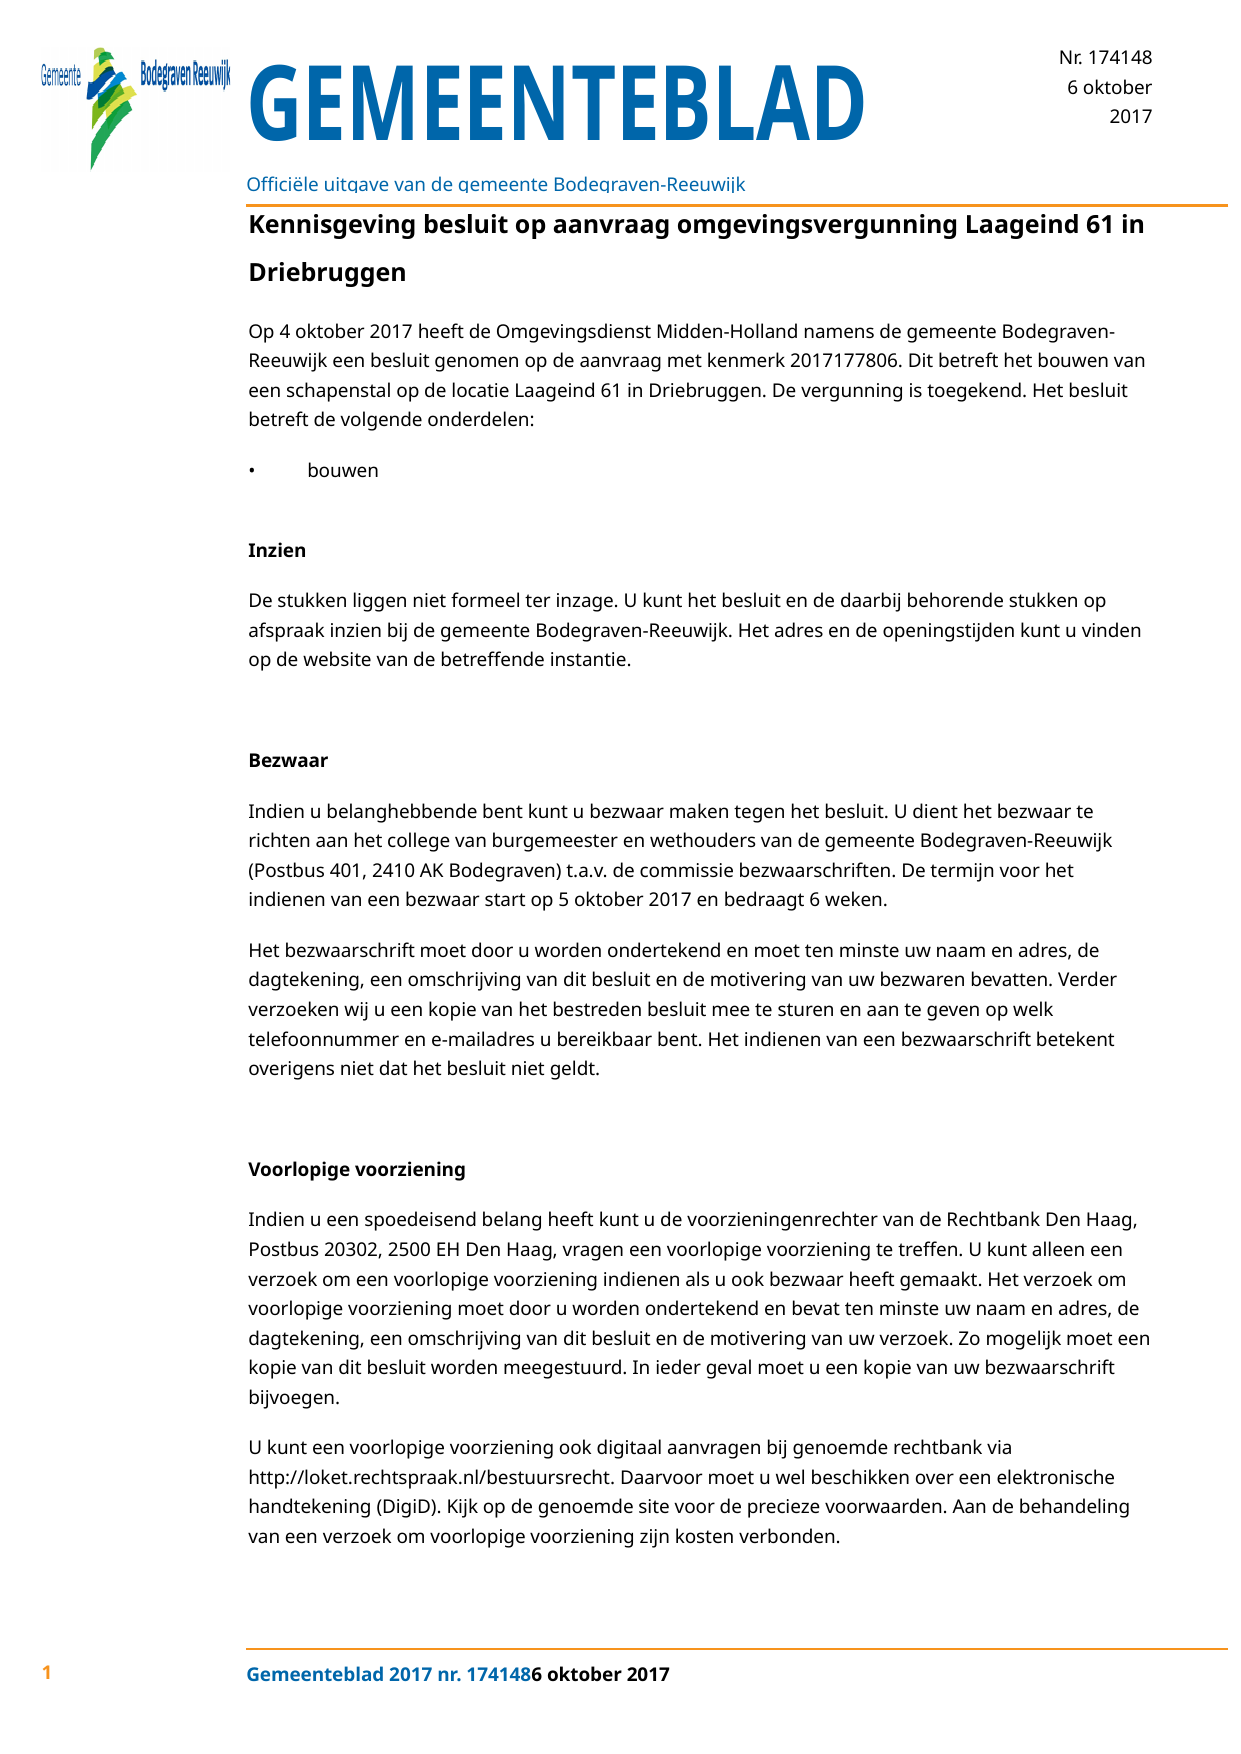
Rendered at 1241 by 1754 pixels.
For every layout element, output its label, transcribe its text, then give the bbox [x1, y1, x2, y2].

text U kunt een voorlopige voorziening ook digitaal aanvragen bij genoemde rechtbank via http://loket.rechtspraak.nl/bestuursrecht. Daarvoor moet u wel beschikken over een elektronische handtekening (DigiD). Kijk op de genoemde site voor de precieze voorwaarden. Aan de behandeling van een verzoek om voorlopige voorziening zijn kosten verbonden. [248, 1434, 1152, 1549]
text Het bezwaarschrift moet door u worden ondertekend en moet ten minste uw naam en adres, de dagtekening, een omschrijving van dit besluit en de motivering van uw bezwaren bevatten. Verder verzoeken wij u een kopie van het bestreden besluit mee te sturen en aan te geven op welk telefoonnummer en e-mailadres u bereikbaar bent. Het indienen van een bezwaarschrift betekent overigens niet dat het besluit niet geldt. [248, 937, 1152, 1081]
text De stukken liggen niet formeel ter inzage. U kunt het besluit en de daarbij behorende stukken op afspraak inzien bij de gemeente Bodegraven-Reeuwijk. Het adres en de openingstijden kunt u vinden op de website van de betreffende instantie. [248, 587, 1152, 672]
text Kennisgeving besluit op aanvraag omgevingsvergunning Laageind 61 in Driebruggen [248, 207, 1152, 288]
picture [41, 47, 231, 172]
text Indien u een spoedeisend belang heeft kunt u de voorzieningenrechter van de Rechtbank Den Haag, Postbus 20302, 2500 EH Den Haag, vragen een voorlopige voorziening te treffen. U kunt alleen een verzoek om een voorlopige voorziening indienen als u ook bezwaar heeft gemaakt. Het verzoek om voorlopige voorziening moet door u worden ondertekend en bevat ten minste uw naam en adres, de dagtekening, een omschrijving van dit besluit en de motivering van uw verzoek. Zo mogelijk moet een kopie van dit besluit worden meegestuurd. In ieder geval moet u een kopie van uw bezwaarschrift bijvoegen. [248, 1207, 1152, 1410]
text Inzien [248, 537, 1152, 563]
text Bezwaar [248, 747, 1152, 773]
text Op 4 oktober 2017 heeft de Omgevingsdienst Midden-Holland namens de gemeente Bodegraven-Reeuwijk een besluit genomen op de aanvraag met kenmerk 2017177806. Dit betreft het bouwen van een schapenstal op de locatie Laageind 61 in Driebruggen. De vergunning is toegekend. Het besluit betreft de volgende onderdelen: [248, 318, 1152, 432]
list bouwen [248, 457, 1152, 483]
text Indien u belanghebbende bent kunt u bezwaar maken tegen het besluit. U dient het bezwaar te richten aan het college van burgemeester en wethouders van de gemeente Bodegraven-Reeuwijk (Postbus 401, 2410 AK Bodegraven) t.a.v. de commissie bezwaarschriften. De termijn voor het indienen van een bezwaar start op 5 oktober 2017 en bedraagt 6 weken. [248, 798, 1152, 912]
text Voorlopige voorziening [248, 1156, 1152, 1182]
